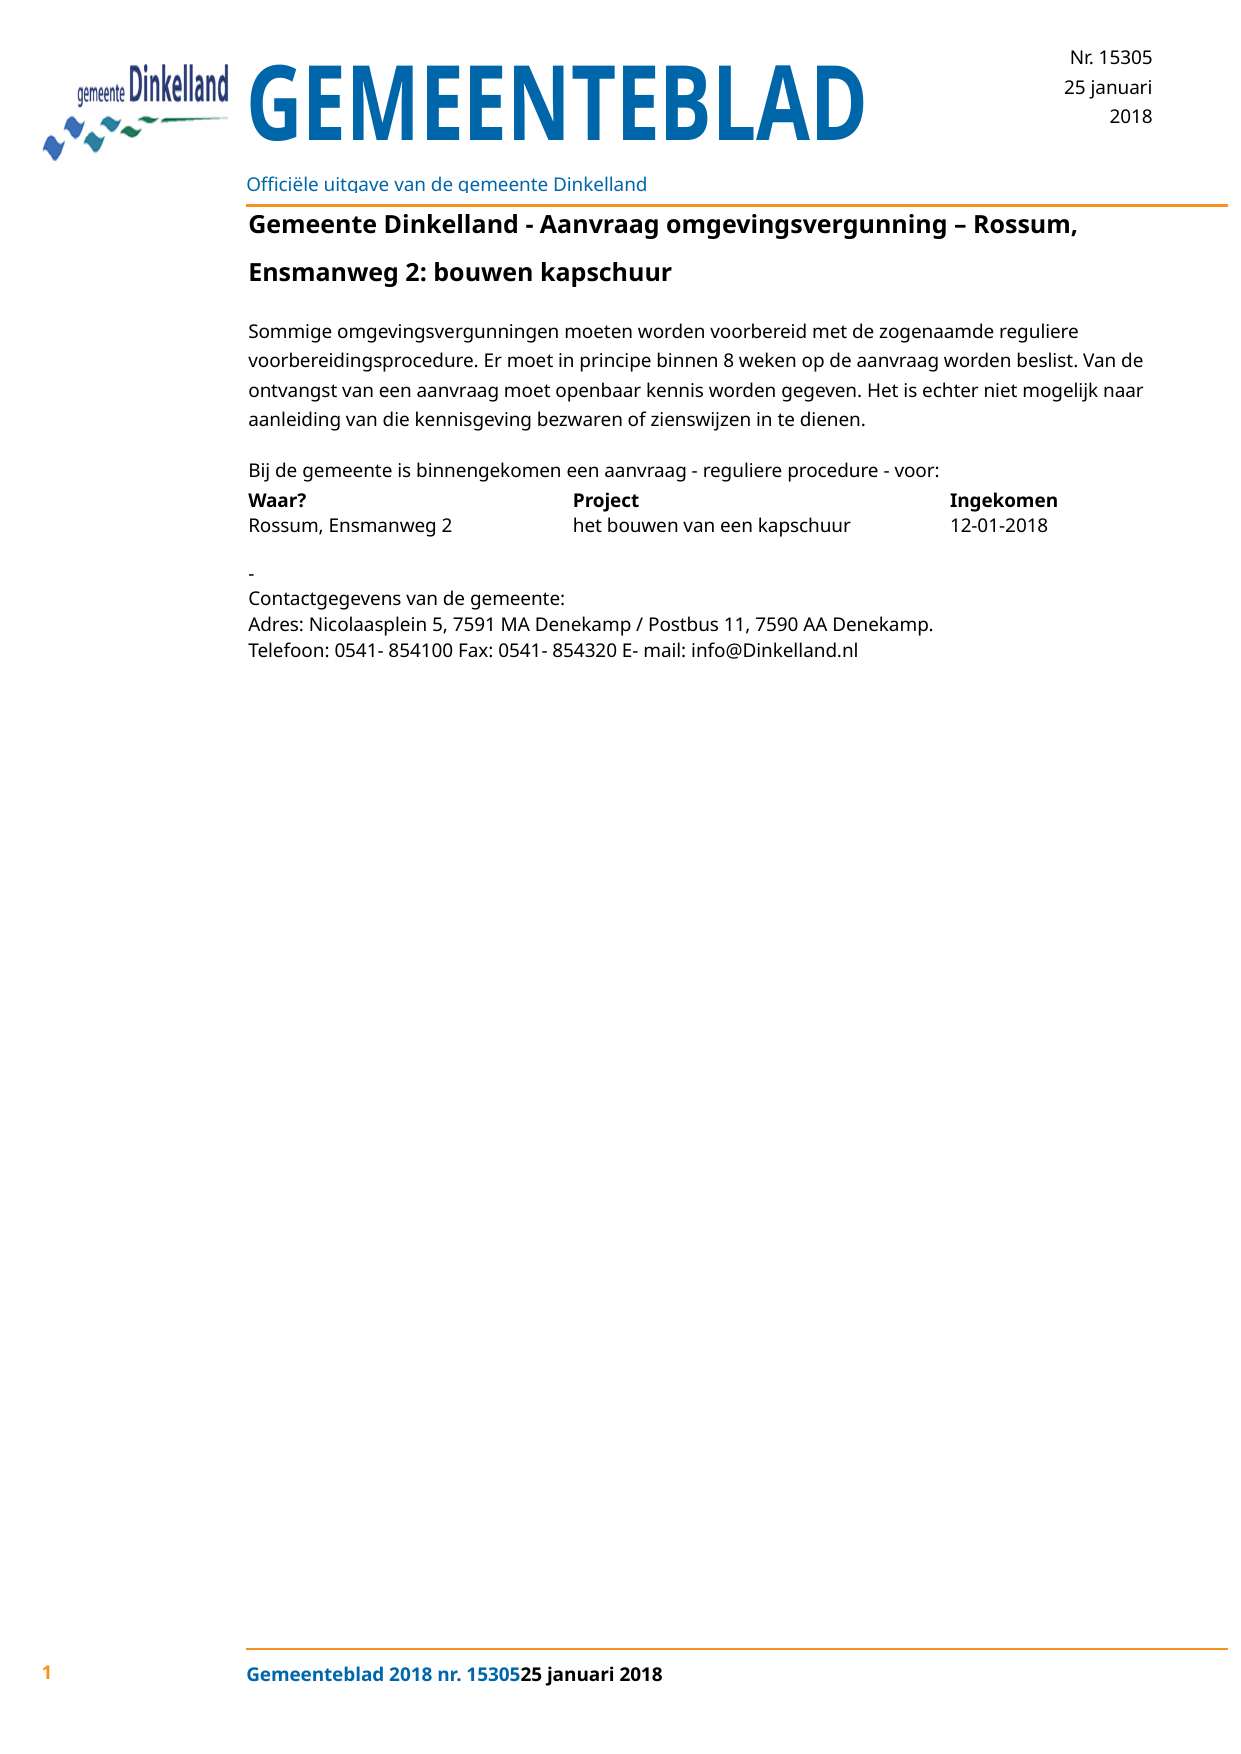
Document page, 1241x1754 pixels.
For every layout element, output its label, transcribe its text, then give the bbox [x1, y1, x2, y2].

table_header Ingekomen [950, 487, 1152, 512]
table_cell Rossum, Ensmanweg 2 [248, 513, 573, 538]
table_header Project [573, 487, 950, 512]
table_header Waar? [248, 487, 573, 512]
table_cell 12-01-2018 [950, 513, 1152, 538]
text Adres: Nicolaasplein 5, 7591 MA Denekamp / Postbus 11, 7590 AA Denekamp. [248, 611, 1152, 637]
text Sommige omgevingsvergunningen moeten worden voorbereid met de zogenaamde reguliere voorbereidingsprocedure. Er moet in principe binnen 8 weken op de aanvraag worden beslist. Van de ontvangst van een aanvraag moet openbaar kennis worden gegeven. Het is echter niet mogelijk naar aanleiding van die kennisgeving bezwaren of zienswijzen in te dienen. [248, 318, 1152, 432]
text Telefoon: 0541- 854100 Fax: 0541- 854320 E- mail: info@Dinkelland.nl [248, 637, 1152, 663]
text Contactgegevens van de gemeente: [248, 585, 1152, 611]
text Bij de gemeente is binnengekomen een aanvraag - reguliere procedure - voor: [248, 457, 1152, 483]
text - [248, 560, 1152, 585]
table_cell het bouwen van een kapschuur [573, 513, 950, 538]
text Gemeente Dinkelland - Aanvraag omgevingsvergunning – Rossum, Ensmanweg 2: bouwen kapschuur [248, 207, 1152, 288]
picture [41, 47, 231, 172]
